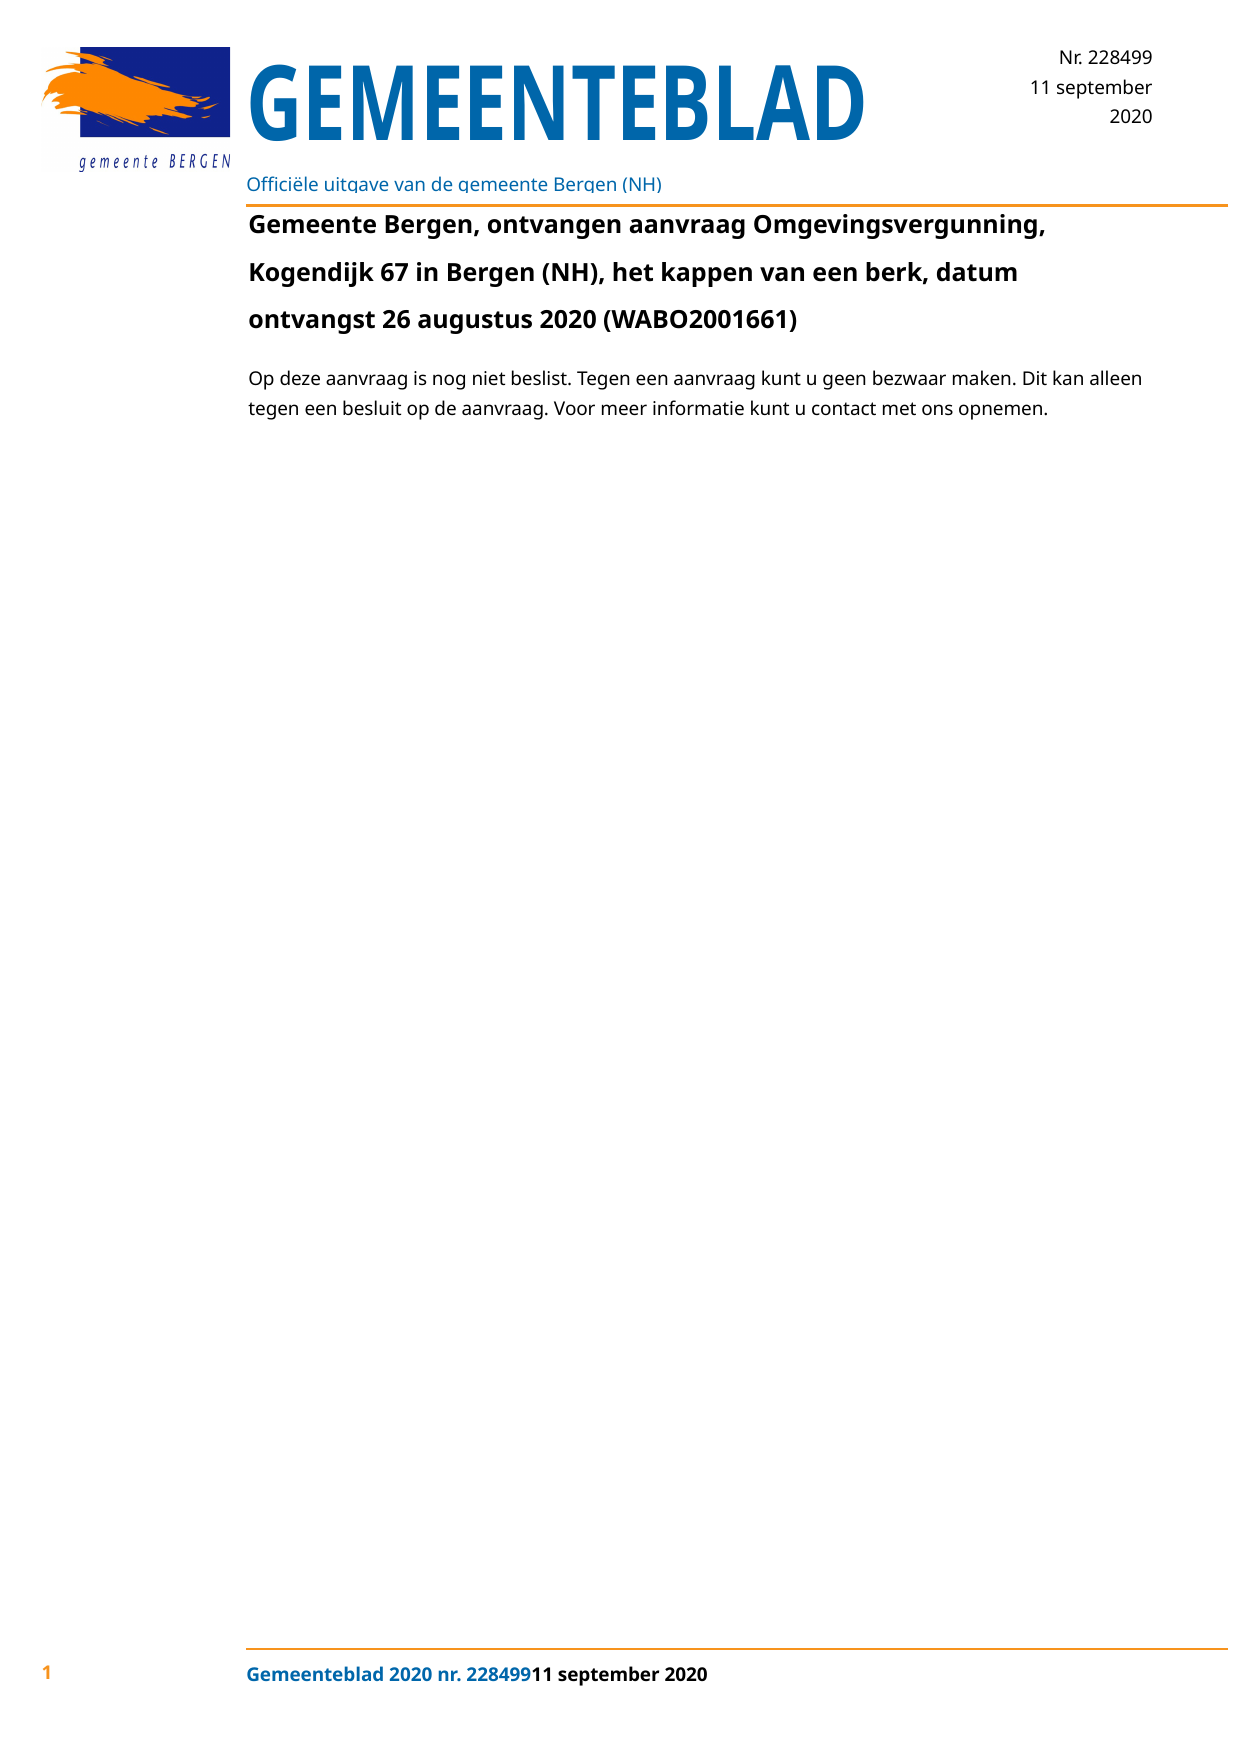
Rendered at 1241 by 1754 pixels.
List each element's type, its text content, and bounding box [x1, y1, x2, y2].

picture [41, 47, 231, 172]
text Op deze aanvraag is nog niet beslist. Tegen een aanvraag kunt u geen bezwaar maken. Dit kan alleen tegen een besluit op de aanvraag. Voor meer informatie kunt u contact met ons opnemen. [248, 366, 1152, 421]
text Gemeente Bergen, ontvangen aanvraag Omgevingsvergunning, Kogendijk 67 in Bergen (NH), het kappen van een berk, datum ontvangst 26 augustus 2020 (WABO2001661) [248, 207, 1152, 336]
